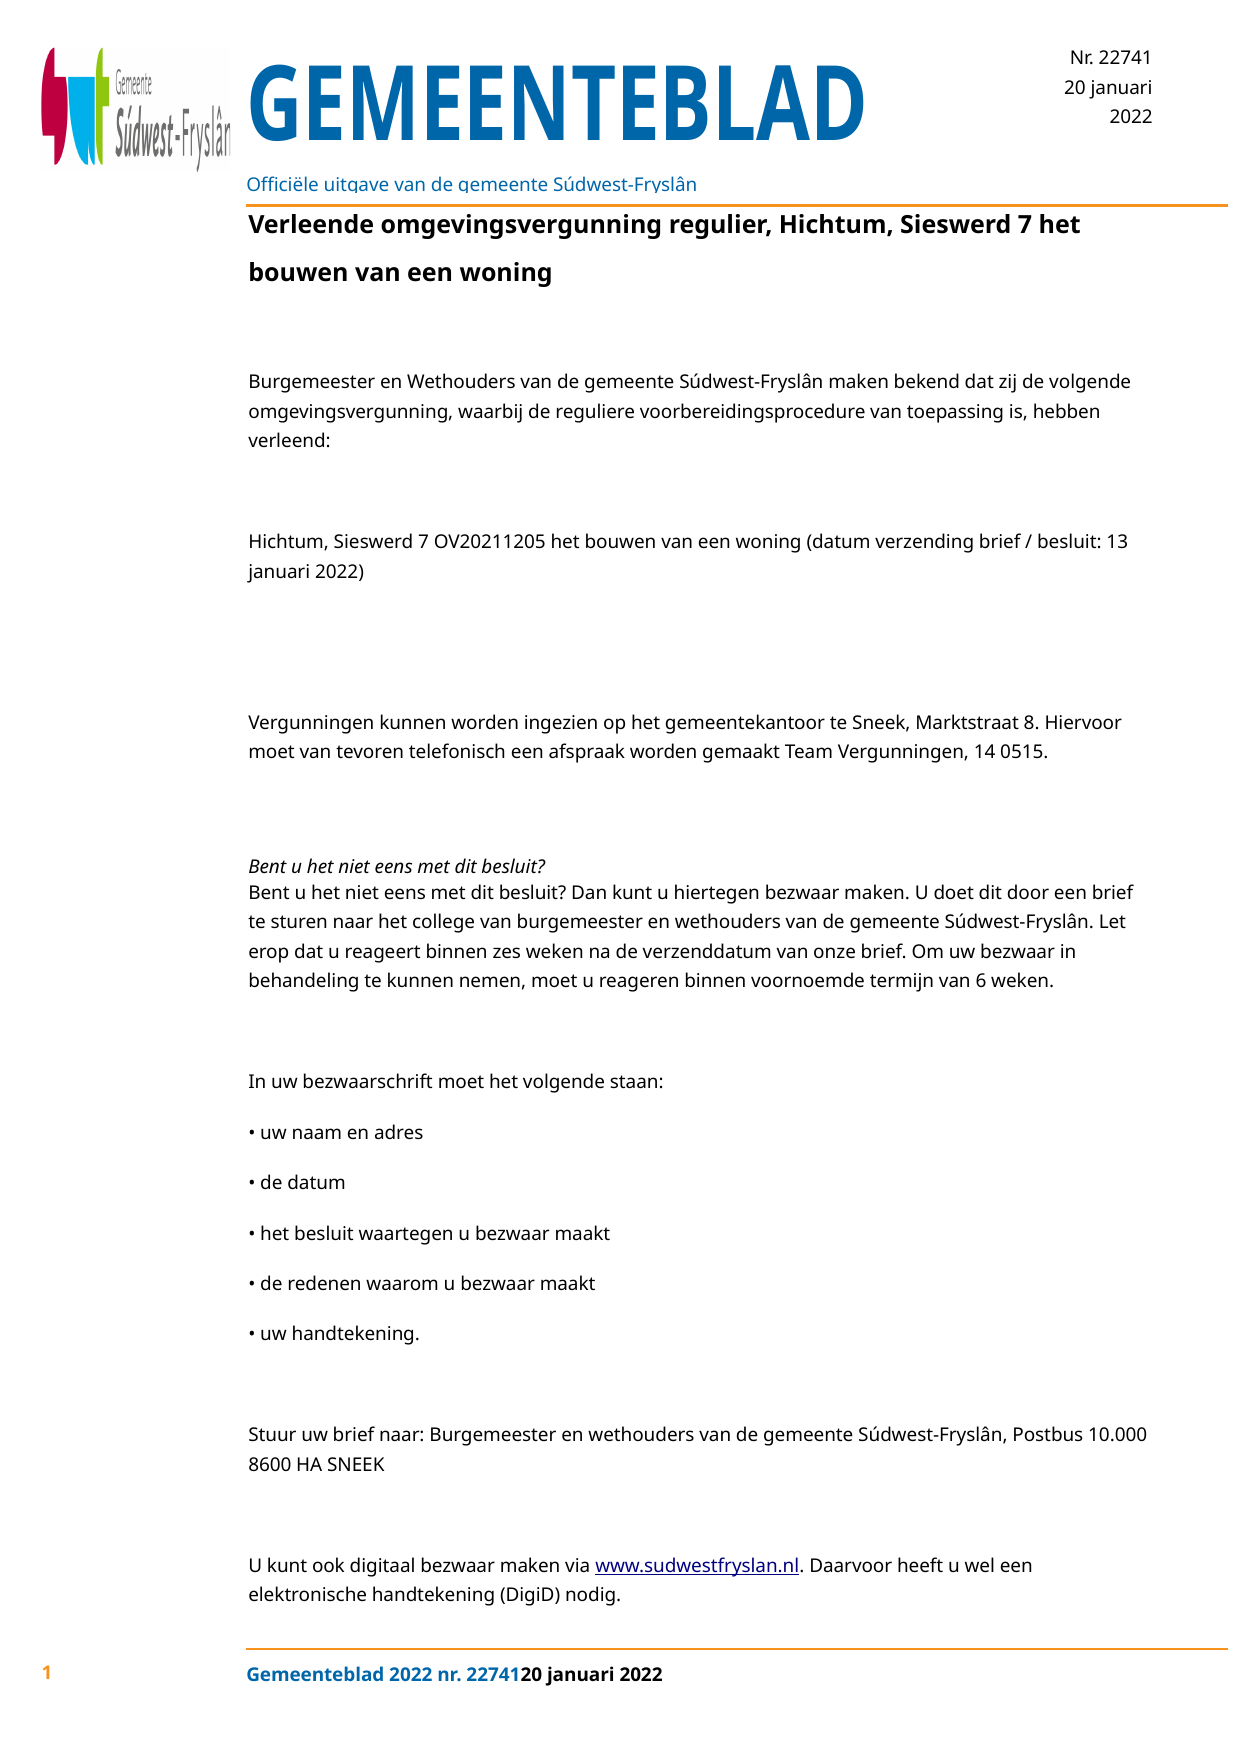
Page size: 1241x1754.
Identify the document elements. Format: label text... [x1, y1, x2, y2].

text In uw bezwaarschrift moet het volgende staan: [248, 1068, 1152, 1094]
text Bent u het niet eens met dit besluit? Dan kunt u hiertegen bezwaar maken. U doet dit door een brief te sturen naar het college van burgemeester en wethouders van de gemeente Súdwest-Fryslân. Let erop dat u reageert binnen zes weken na de verzenddatum van onze brief. Om uw bezwaar in behandeling te kunnen nemen, moet u reageren binnen voornoemde termijn van 6 weken. [248, 879, 1152, 993]
picture [41, 47, 231, 172]
text Vergunningen kunnen worden ingezien op het gemeentekantoor te Sneek, Marktstraat 8. Hiervoor moet van tevoren telefonisch een afspraak worden gemaakt Team Vergunningen, 14 0515. [248, 709, 1152, 764]
text U kunt ook digitaal bezwaar maken via www.sudwestfryslan.nl. Daarvoor heeft u wel een elektronische handtekening (DigiD) nodig. [248, 1552, 1152, 1607]
text Stuur uw brief naar: Burgemeester en wethouders van de gemeente Súdwest-Fryslân, Postbus 10.000 8600 HA SNEEK [248, 1421, 1152, 1477]
text • de datum [248, 1169, 1152, 1195]
text • uw handtekening. [248, 1321, 1152, 1346]
text • het besluit waartegen u bezwaar maakt [248, 1220, 1152, 1245]
text Burgemeester en Wethouders van de gemeente Súdwest-Fryslân maken bekend dat zij de volgende omgevingsvergunning, waarbij de reguliere voorbereidingsprocedure van toepassing is, hebben verleend: [248, 368, 1152, 453]
text Bent u het niet eens met dit besluit? [248, 853, 1152, 879]
text • de redenen waarom u bezwaar maakt [248, 1270, 1152, 1296]
text • uw naam en adres [248, 1119, 1152, 1144]
text Verleende omgevingsvergunning regulier, Hichtum, Sieswerd 7 het bouwen van een woning [248, 207, 1152, 288]
text Hichtum, Sieswerd 7 OV20211205 het bouwen van een woning (datum verzending brief / besluit: 13 januari 2022) [248, 528, 1152, 584]
